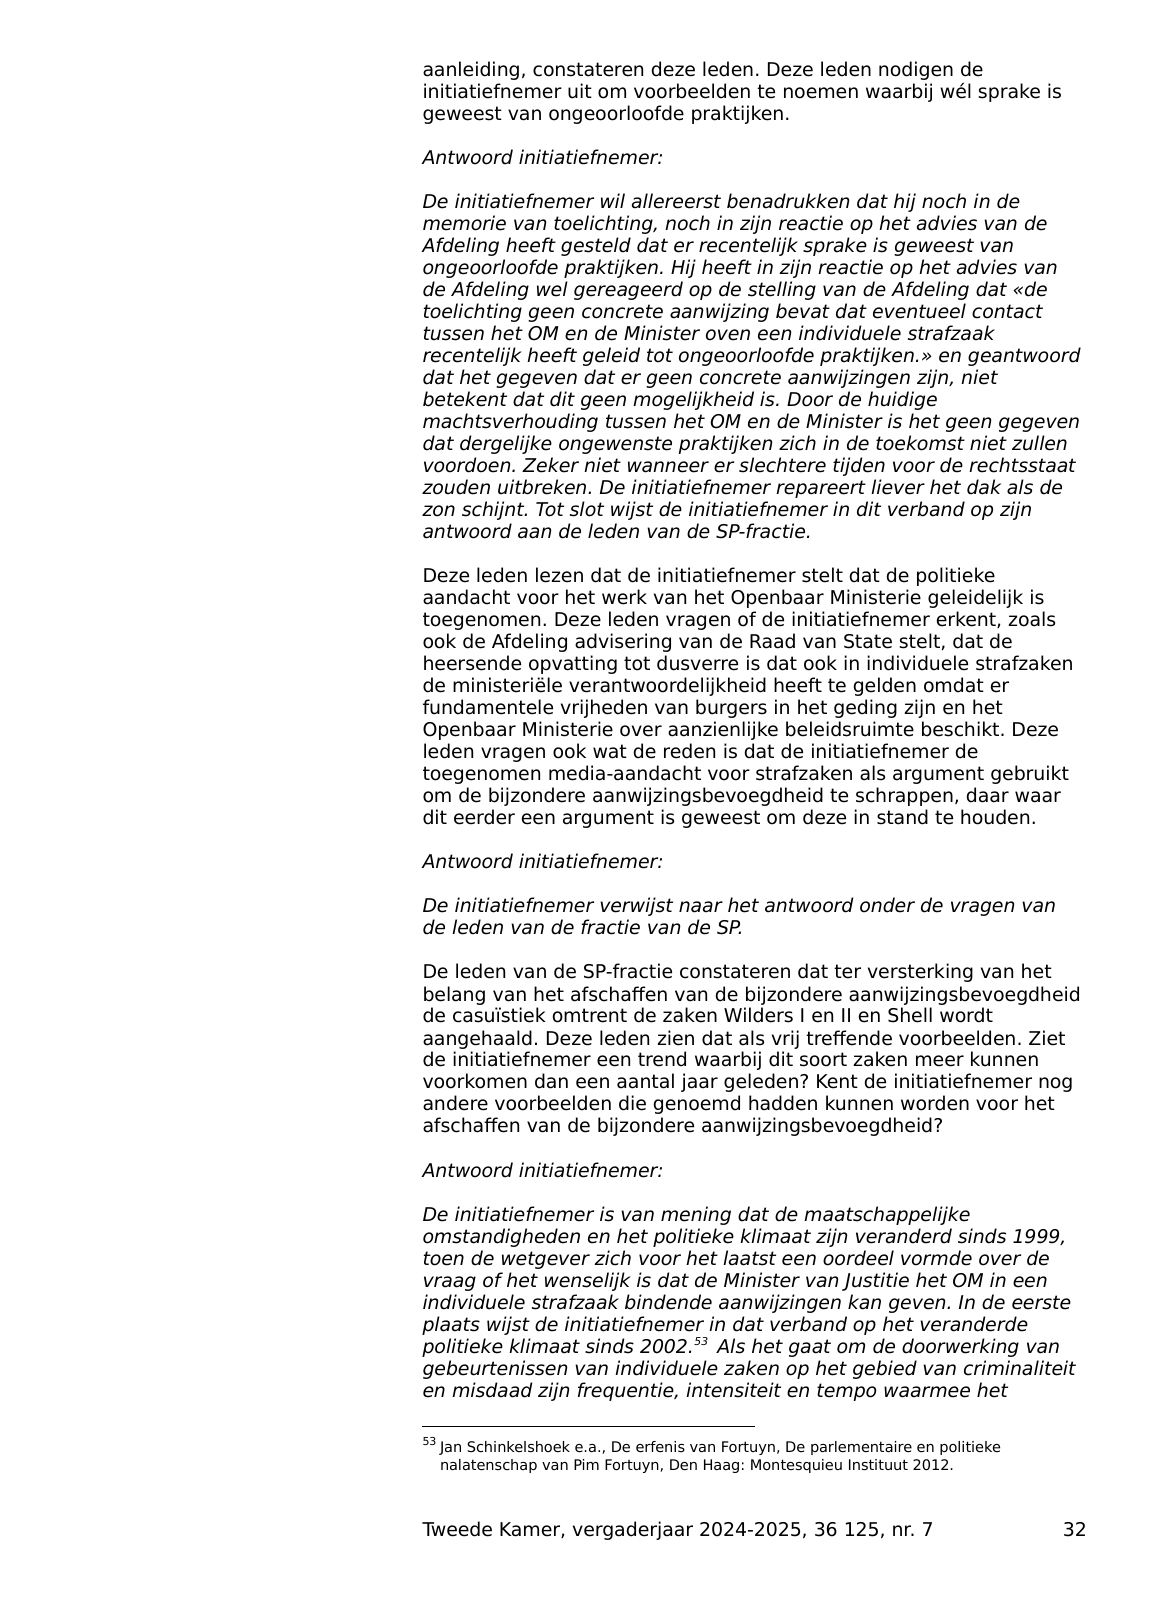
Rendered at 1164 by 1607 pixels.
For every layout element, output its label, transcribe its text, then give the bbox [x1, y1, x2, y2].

text Deze leden lezen dat de initiatiefnemer stelt dat de politieke aandacht voor het werk van het Openbaar Ministerie geleidelijk is toegenomen. Deze leden vragen of de initiatiefnemer erkent, zoals ook de Afdeling advisering van de Raad van State stelt, dat de heersende opvatting tot dusverre is dat ook in individuele strafzaken de ministeriële verantwoordelijkheid heeft te gelden omdat er fundamentele vrijheden van burgers in het geding zijn en het Openbaar Ministerie over aanzienlijke beleidsruimte beschikt. Deze leden vragen ook wat de reden is dat de initiatiefnemer de toegenomen media-aandacht voor strafzaken als argument gebruikt om de bijzondere aanwijzingsbevoegdheid te schrappen, daar waar dit eerder een argument is geweest om deze in stand te houden. [422, 565, 1087, 829]
text De initiatiefnemer wil allereerst benadrukken dat hij noch in de memorie van toelichting, noch in zijn reactie op het advies van de Afdeling heeft gesteld dat er recentelijk sprake is geweest van ongeoorloofde praktijken. Hij heeft in zijn reactie op het advies van de Afdeling wel gereageerd op de stelling van de Afdeling dat «de toelichting geen concrete aanwijzing bevat dat eventueel contact tussen het OM en de Minister oven een individuele strafzaak recentelijk heeft geleid tot ongeoorloofde praktijken.» en geantwoord dat het gegeven dat er geen concrete aanwijzingen zijn, niet betekent dat dit geen mogelijkheid is. Door de huidige machtsverhouding tussen het OM en de Minister is het geen gegeven dat dergelijke ongewenste praktijken zich in de toekomst niet zullen voordoen. Zeker niet wanneer er slechtere tijden voor de rechtsstaat zouden uitbreken. De initiatiefnemer repareert liever het dak als de zon schijnt. Tot slot wijst de initiatiefnemer in dit verband op zijn antwoord aan de leden van de SP-fractie. [422, 191, 1087, 543]
text Jan Schinkelshoek e.a., De erfenis van Fortuyn, De parlementaire en politieke nalatenschap van Pim Fortuyn, Den Haag: Montesquieu Instituut 2012. [422, 1435, 1087, 1474]
text aanleiding, constateren deze leden. Deze leden nodigen de initiatiefnemer uit om voorbeelden te noemen waarbij wél sprake is geweest van ongeoorloofde praktijken. [422, 59, 1087, 125]
text De initiatiefnemer verwijst naar het antwoord onder de vragen van de leden van de fractie van de SP. [422, 895, 1087, 939]
subtitle Antwoord initiatiefnemer: [422, 1159, 1087, 1181]
text De leden van de SP-fractie constateren dat ter versterking van het belang van het afschaffen van de bijzondere aanwijzingsbevoegdheid de casuïstiek omtrent de zaken Wilders I en II en Shell wordt aangehaald. Deze leden zien dat als vrij treffende voorbeelden. Ziet de initiatiefnemer een trend waarbij dit soort zaken meer kunnen voorkomen dan een aantal jaar geleden? Kent de initiatiefnemer nog andere voorbeelden die genoemd hadden kunnen worden voor het afschaffen van de bijzondere aanwijzingsbevoegdheid? [422, 961, 1087, 1137]
subtitle Antwoord initiatiefnemer: [422, 851, 1087, 873]
subtitle Antwoord initiatiefnemer: [422, 147, 1087, 169]
text De initiatiefnemer is van mening dat de maatschappelijke omstandigheden en het politieke klimaat zijn veranderd sinds 1999, toen de wetgever zich voor het laatst een oordeel vormde over de vraag of het wenselijk is dat de Minister van Justitie het OM in een individuele strafzaak bindende aanwijzingen kan geven. In de eerste plaats wijst de initiatiefnemer in dat verband op het veranderde politieke klimaat sinds 2002. Als het gaat om de doorwerking van gebeurtenissen van individuele zaken op het gebied van criminaliteit en misdaad zijn frequentie, intensiteit en tempo waarmee het [422, 1204, 1087, 1401]
